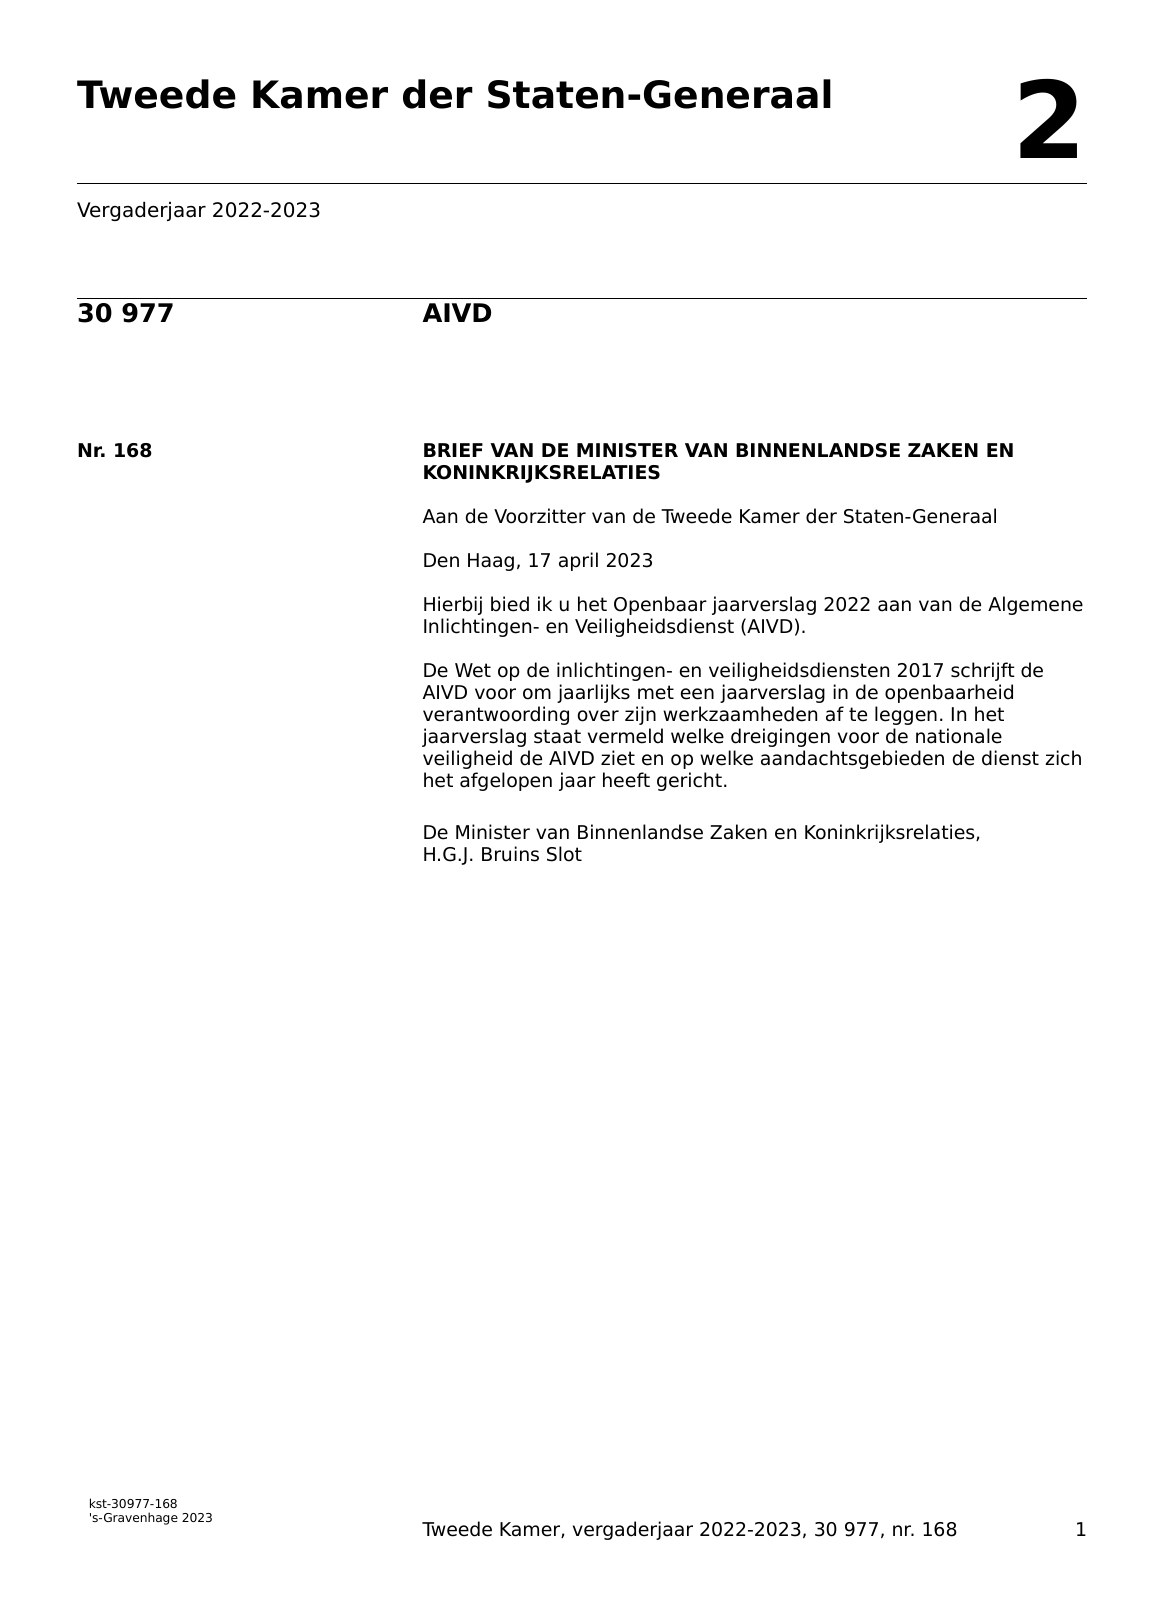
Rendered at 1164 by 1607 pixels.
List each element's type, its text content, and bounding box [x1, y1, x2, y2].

text Aan de Voorzitter van de Tweede Kamer der Staten-Generaal [422, 506, 1087, 528]
text De Minister van Binnenlandse Zaken en Koninkrijksrelaties, H.G.J. Bruins Slot [422, 822, 1087, 866]
subtitle 30 977 AIVD [77, 299, 1087, 329]
table_header Tweede Kamer der Staten-Generaal [77, 59, 886, 183]
subtitle Nr. 168 BRIEF VAN DE MINISTER VAN BINNENLANDSE ZAKEN EN KONINKRIJKSRELATIES [77, 440, 1087, 484]
text 's-Gravenhage 2023 [88, 1511, 323, 1525]
text kst-30977-168 [88, 1497, 323, 1511]
text Den Haag, 17 april 2023 [422, 550, 1087, 572]
table_cell Vergaderjaar 2022-2023 [77, 184, 1087, 298]
table_header 2 [886, 59, 1087, 183]
text De Wet op de inlichtingen- en veiligheidsdiensten 2017 schrijft de AIVD voor om jaarlijks met een jaarverslag in de openbaarheid verantwoording over zijn werkzaamheden af te leggen. In het jaarverslag staat vermeld welke dreigingen voor de nationale veiligheid de AIVD ziet en op welke aandachtsgebieden de dienst zich het afgelopen jaar heeft gericht. [422, 660, 1087, 792]
text Hierbij bied ik u het Openbaar jaarverslag 2022 aan van de Algemene Inlichtingen- en Veiligheidsdienst (AIVD). [422, 594, 1087, 638]
